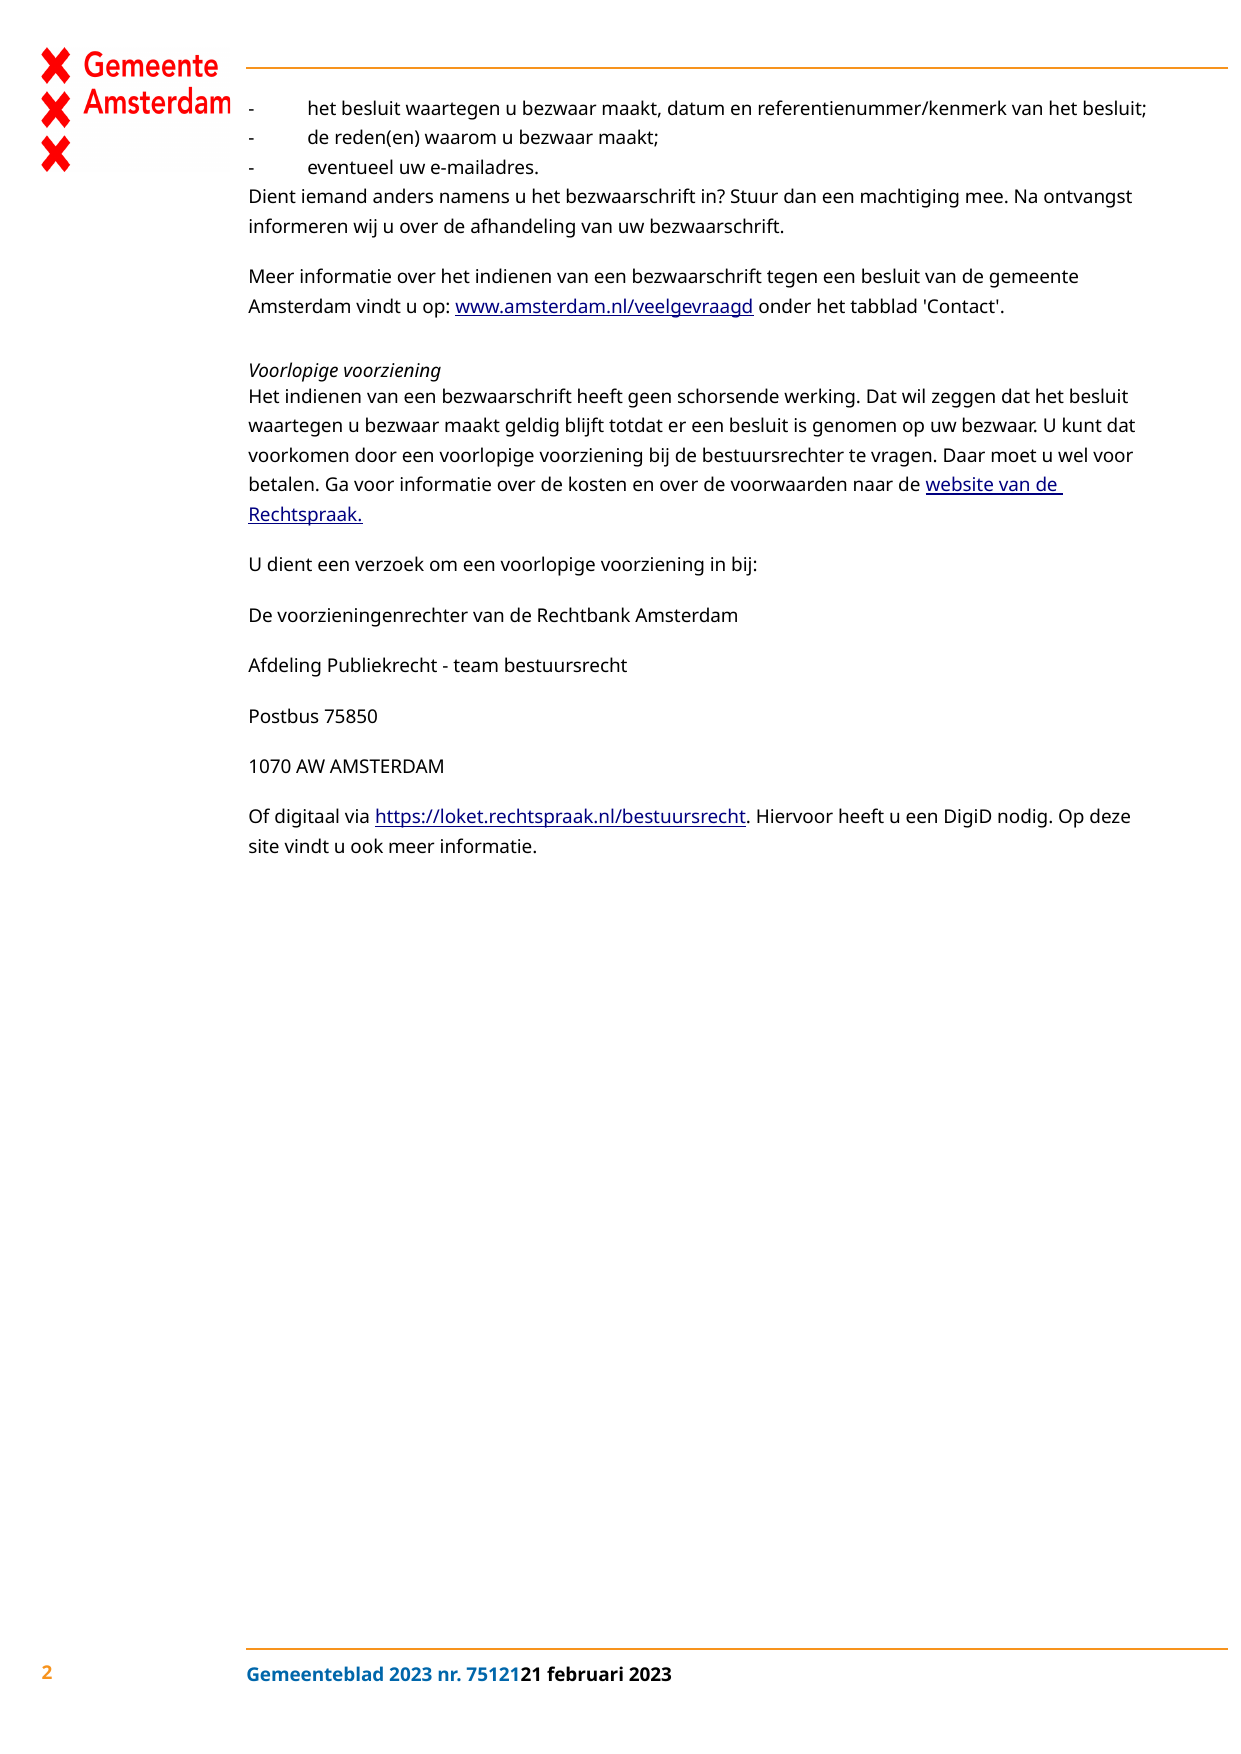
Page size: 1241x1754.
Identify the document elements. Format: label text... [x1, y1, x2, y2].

text U dient een verzoek om een voorlopige voorziening in bij: [248, 552, 1152, 577]
text Het indienen van een bezwaarschrift heeft geen schorsende werking. Dat wil zeggen dat het besluit waartegen u bezwaar maakt geldig blijft totdat er een besluit is genomen op uw bezwaar. U kunt dat voorkomen door een voorlopige voorziening bij de bestuursrechter te vragen. Daar moet u wel voor betalen. Ga voor informatie over de kosten en over de voorwaarden naar de website van de Rechtspraak. [248, 383, 1152, 527]
text Dient iemand anders namens u het bezwaarschrift in? Stuur dan een machtiging mee. Na ontvangst informeren wij u over de afhandeling van uw bezwaarschrift. [248, 183, 1152, 239]
text Afdeling Publiekrecht - team bestuursrecht [248, 652, 1152, 678]
text Meer informatie over het indienen van een bezwaarschrift tegen een besluit van de gemeente Amsterdam vindt u op: www.amsterdam.nl/veelgevraagd onder het tabblad 'Contact'. [248, 263, 1152, 319]
text Voorlopige voorziening [248, 357, 1152, 383]
text 1070 AW AMSTERDAM [248, 753, 1152, 779]
list het besluit waartegen u bezwaar maakt, datum en referentienummer/kenmerk van het besluit; [248, 95, 1152, 121]
list de reden(en) waarom u bezwaar maakt; [248, 124, 1152, 150]
text Of digitaal via https://loket.rechtspraak.nl/bestuursrecht. Hiervoor heeft u een DigiD nodig. Op deze site vindt u ook meer informatie. [248, 804, 1152, 859]
text Postbus 75850 [248, 703, 1152, 728]
list eventueel uw e-mailadres. [248, 154, 1152, 180]
text De voorzieningenrechter van de Rechtbank Amsterdam [248, 602, 1152, 628]
picture [41, 47, 231, 172]
